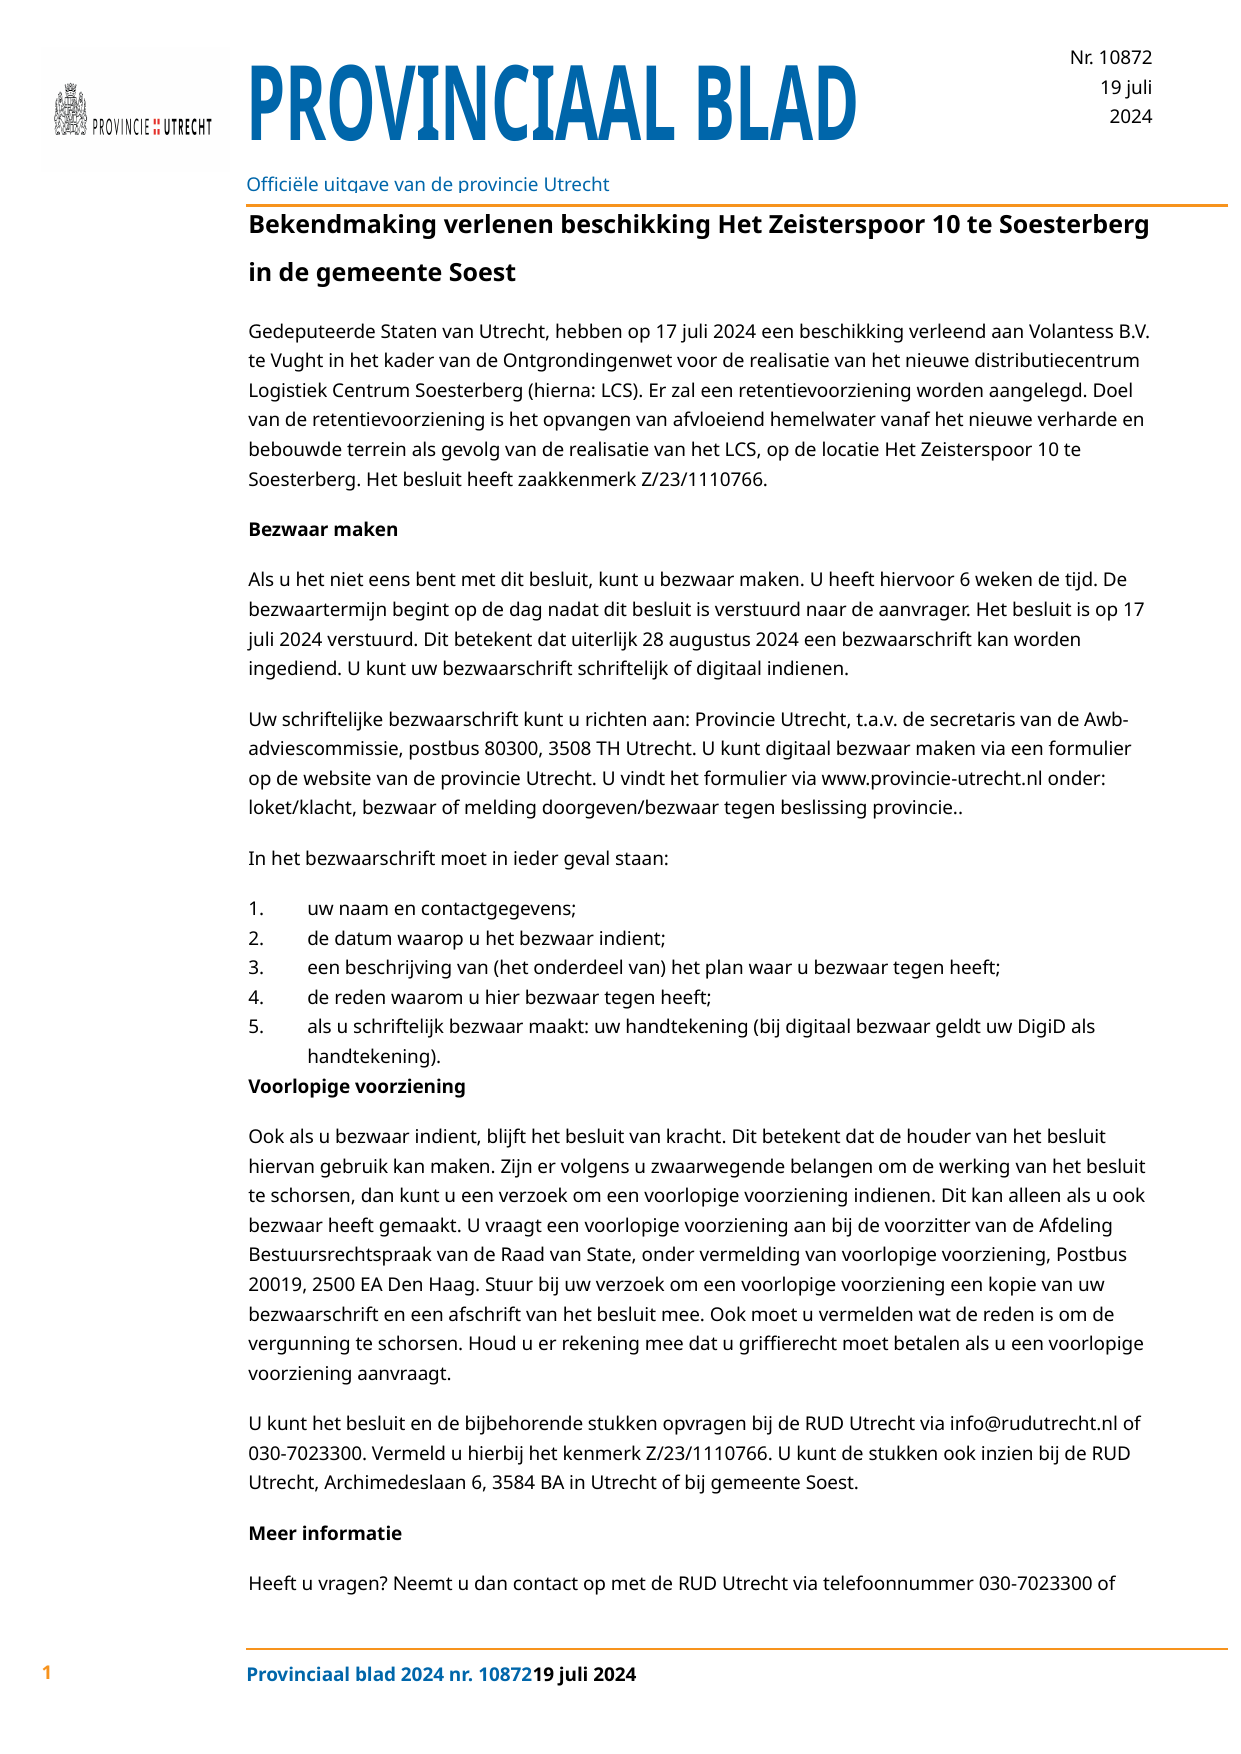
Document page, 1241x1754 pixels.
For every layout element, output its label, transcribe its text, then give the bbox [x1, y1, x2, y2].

text Gedeputeerde Staten van Utrecht, hebben op 17 juli 2024 een beschikking verleend aan Volantess B.V. te Vught in het kader van de Ontgrondingenwet voor de realisatie van het nieuwe distributiecentrum Logistiek Centrum Soesterberg (hierna: LCS). Er zal een retentievoorziening worden aangelegd. Doel van de retentievoorziening is het opvangen van afvloeiend hemelwater vanaf het nieuwe verharde en bebouwde terrein als gevolg van de realisatie van het LCS, op de locatie Het Zeisterspoor 10 te Soesterberg. Het besluit heeft zaakkenmerk Z/23/1110766. [248, 318, 1152, 492]
text Bezwaar maken [248, 516, 1152, 542]
text In het bezwaarschrift moet in ieder geval staan: [248, 845, 1152, 871]
text Heeft u vragen? Neemt u dan contact op met de RUD Utrecht via telefoonnummer 030-7023300 of [248, 1570, 1152, 1596]
list als u schriftelijk bezwaar maakt: uw handtekening (bij digitaal bezwaar geldt uw DigiD als handtekening). [248, 1014, 1152, 1069]
text Als u het niet eens bent met dit besluit, kunt u bezwaar maken. U heeft hiervoor 6 weken de tijd. De bezwaartermijn begint op de dag nadat dit besluit is verstuurd naar de aanvrager. Het besluit is op 17 juli 2024 verstuurd. Dit betekent dat uiterlijk 28 augustus 2024 een bezwaarschrift kan worden ingediend. U kunt uw bezwaarschrift schriftelijk of digitaal indienen. [248, 567, 1152, 681]
list een beschrijving van (het onderdeel van) het plan waar u bezwaar tegen heeft; [248, 954, 1152, 980]
text Uw schriftelijke bezwaarschrift kunt u richten aan: Provincie Utrecht, t.a.v. de secretaris van de Awb-adviescommissie, postbus 80300, 3508 TH Utrecht. U kunt digitaal bezwaar maken via een formulier op de website van de provincie Utrecht. U vindt het formulier via www.provincie-utrecht.nl onder: loket/klacht, bezwaar of melding doorgeven/bezwaar tegen beslissing provincie.. [248, 706, 1152, 820]
text U kunt het besluit en de bijbehorende stukken opvragen bij de RUD Utrecht via info@rudutrecht.nl of 030-7023300. Vermeld u hierbij het kenmerk Z/23/1110766. U kunt de stukken ook inzien bij de RUD Utrecht, Archimedeslaan 6, 3584 BA in Utrecht of bij gemeente Soest. [248, 1410, 1152, 1495]
text Ook als u bezwaar indient, blijft het besluit van kracht. Dit betekent dat de houder van het besluit hiervan gebruik kan maken. Zijn er volgens u zwaarwegende belangen om de werking van het besluit te schorsen, dan kunt u een verzoek om een voorlopige voorziening indienen. Dit kan alleen als u ook bezwaar heeft gemaakt. U vraagt een voorlopige voorziening aan bij de voorzitter van de Afdeling Bestuursrechtspraak van de Raad van State, onder vermelding van voorlopige voorziening, Postbus 20019, 2500 EA Den Haag. Stuur bij uw verzoek om een voorlopige voorziening een kopie van uw bezwaarschrift en een afschrift van het besluit mee. Ook moet u vermelden wat de reden is om de vergunning te schorsen. Houd u er rekening mee dat u griffierecht moet betalen als u een voorlopige voorziening aanvraagt. [248, 1123, 1152, 1386]
text Voorlopige voorziening [248, 1073, 1152, 1099]
list uw naam en contactgegevens; [248, 895, 1152, 921]
text Bekendmaking verlenen beschikking Het Zeisterspoor 10 te Soesterberg in de gemeente Soest [248, 207, 1152, 288]
text Meer informatie [248, 1520, 1152, 1546]
picture [41, 47, 231, 172]
list de datum waarop u het bezwaar indient; [248, 925, 1152, 951]
list de reden waarom u hier bezwaar tegen heeft; [248, 984, 1152, 1010]
